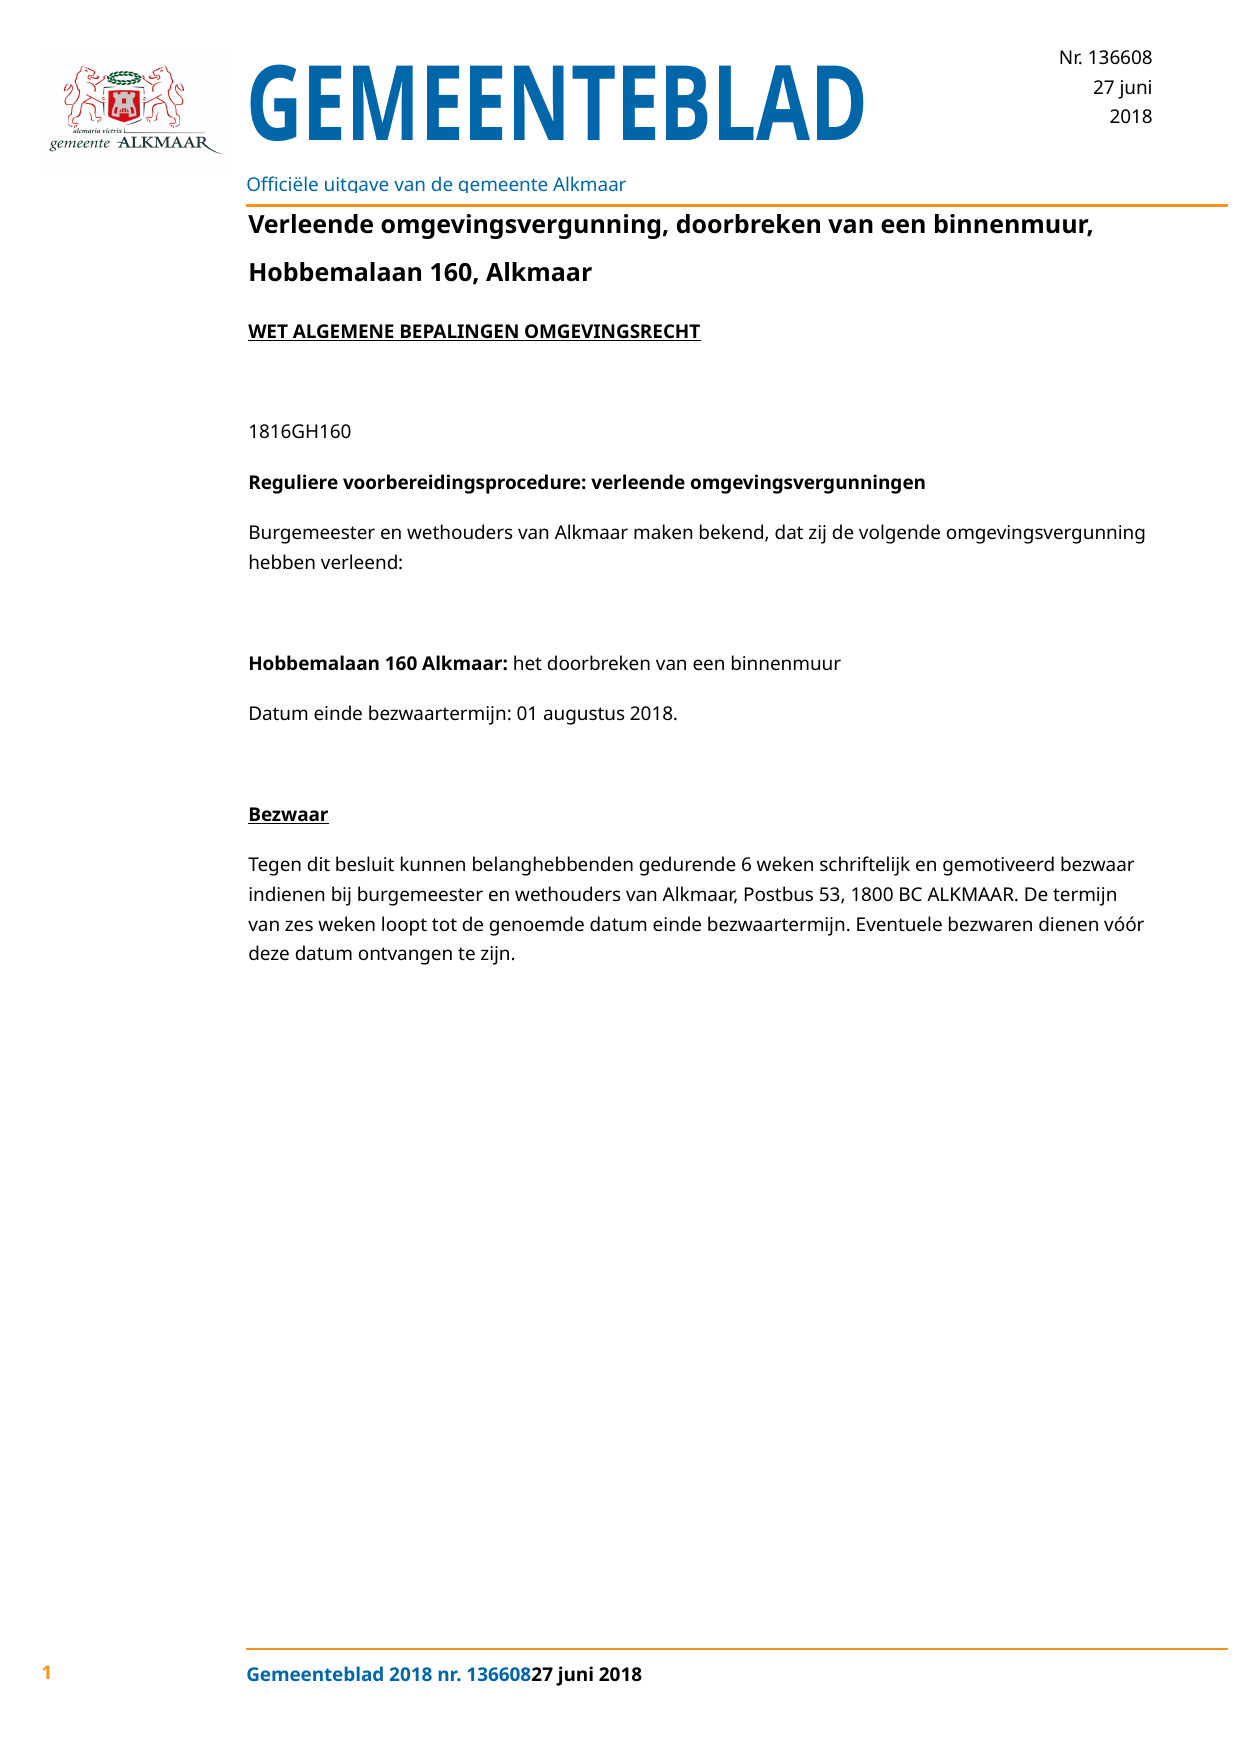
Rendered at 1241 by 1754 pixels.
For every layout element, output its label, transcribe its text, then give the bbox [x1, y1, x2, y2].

text Burgemeester en wethouders van Alkmaar maken bekend, dat zij de volgende omgevingsvergunning hebben verleend: [248, 519, 1152, 575]
text Tegen dit besluit kunnen belanghebbenden gedurende 6 weken schriftelijk en gemotiveerd bezwaar indienen bij burgemeester en wethouders van Alkmaar, Postbus 53, 1800 BC ALKMAAR. De termijn van zes weken loopt tot de genoemde datum einde bezwaartermijn. Eventuele bezwaren dienen vóór deze datum ontvangen te zijn. [248, 852, 1152, 966]
picture [41, 47, 231, 172]
text Hobbemalaan 160 Alkmaar: het doorbreken van een binnenmuur [248, 650, 1152, 676]
text Datum einde bezwaartermijn: 01 augustus 2018. [248, 700, 1152, 726]
text Bezwaar [248, 801, 1152, 827]
text Reguliere voorbereidingsprocedure: verleende omgevingsvergunningen [248, 469, 1152, 495]
text Verleende omgevingsvergunning, doorbreken van een binnenmuur, Hobbemalaan 160, Alkmaar [248, 207, 1152, 288]
text 1816GH160 [248, 419, 1152, 444]
text WET ALGEMENE BEPALINGEN OMGEVINGSRECHT [248, 318, 1152, 344]
